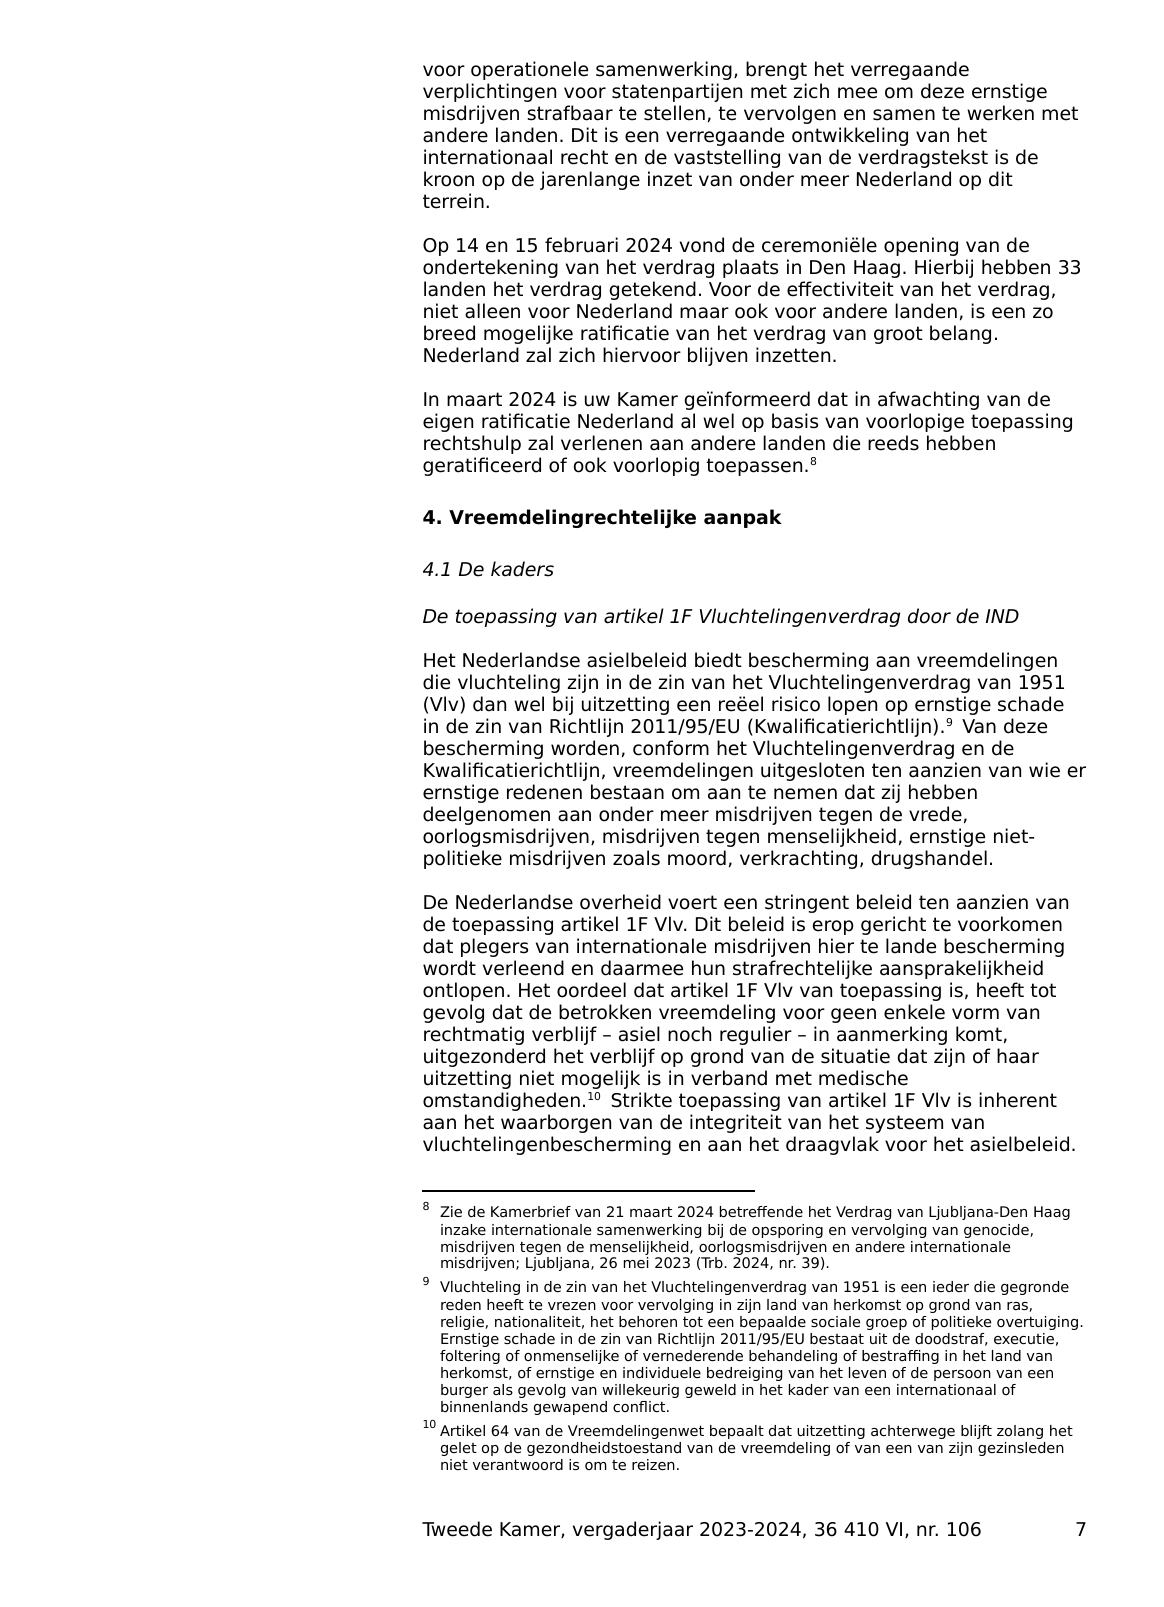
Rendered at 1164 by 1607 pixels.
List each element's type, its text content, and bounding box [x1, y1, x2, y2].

text Het Nederlandse asielbeleid biedt bescherming aan vreemdelingen die vluchteling zijn in de zin van het Vluchtelingenverdrag van 1951 (Vlv) dan wel bij uitzetting een reëel risico lopen op ernstige schade in de zin van Richtlijn 2011/95/EU (Kwalificatierichtlijn). Van deze bescherming worden, conform het Vluchtelingenverdrag en de Kwalificatierichtlijn, vreemdelingen uitgesloten ten aanzien van wie er ernstige redenen bestaan om aan te nemen dat zij hebben deelgenomen aan onder meer misdrijven tegen de vrede, oorlogsmisdrijven, misdrijven tegen menselijkheid, ernstige niet-politieke misdrijven zoals moord, verkrachting, drugshandel. [422, 650, 1087, 870]
text Artikel 64 van de Vreemdelingenwet bepaalt dat uitzetting achterwege blijft zolang het gelet op de gezondheidstoestand van de vreemdeling of van een van zijn gezinsleden niet verantwoord is om te reizen. [422, 1418, 1087, 1474]
subtitle 4. Vreemdelingrechtelijke aanpak [422, 507, 1087, 529]
text Vluchteling in de zin van het Vluchtelingenverdrag van 1951 is een ieder die gegronde reden heeft te vrezen voor vervolging in zijn land van herkomst op grond van ras, religie, nationaliteit, het behoren tot een bepaalde sociale groep of politieke overtuiging. Ernstige schade in de zin van Richtlijn 2011/95/EU bestaat uit de doodstraf, executie, foltering of onmenselijke of vernederende behandeling of bestraffing in het land van herkomst, of ernstige en individuele bedreiging van het leven of de persoon van een burger als gevolg van willekeurig geweld in het kader van een internationaal of binnenlands gewapend conflict. [422, 1275, 1087, 1416]
text Zie de Kamerbrief van 21 maart 2024 betreffende het Verdrag van Ljubljana-Den Haag inzake internationale samenwerking bij de opsporing en vervolging van genocide, misdrijven tegen de menselijkheid, oorlogsmisdrijven en andere internationale misdrijven; Ljubljana, 26 mei 2023 (Trb. 2024, nr. 39). [422, 1200, 1087, 1272]
subtitle 4.1 De kaders [422, 559, 1087, 581]
text voor operationele samenwerking, brengt het verregaande verplichtingen voor statenpartijen met zich mee om deze ernstige misdrijven strafbaar te stellen, te vervolgen en samen te werken met andere landen. Dit is een verregaande ontwikkeling van het internationaal recht en de vaststelling van de verdragstekst is de kroon op de jarenlange inzet van onder meer Nederland op dit terrein. [422, 59, 1087, 213]
text In maart 2024 is uw Kamer geïnformeerd dat in afwachting van de eigen ratificatie Nederland al wel op basis van voorlopige toepassing rechtshulp zal verlenen aan andere landen die reeds hebben geratificeerd of ook voorlopig toepassen. [422, 389, 1087, 477]
subtitle De toepassing van artikel 1F Vluchtelingenverdrag door de IND [422, 606, 1087, 628]
text De Nederlandse overheid voert een stringent beleid ten aanzien van de toepassing artikel 1F Vlv. Dit beleid is erop gericht te voorkomen dat plegers van internationale misdrijven hier te lande bescherming wordt verleend en daarmee hun strafrechtelijke aansprakelijkheid ontlopen. Het oordeel dat artikel 1F Vlv van toepassing is, heeft tot gevolg dat de betrokken vreemdeling voor geen enkele vorm van rechtmatig verblijf – asiel noch regulier – in aanmerking komt, uitgezonderd het verblijf op grond van de situatie dat zijn of haar uitzetting niet mogelijk is in verband met medische omstandigheden. Strikte toepassing van artikel 1F Vlv is inherent aan het waarborgen van de integriteit van het systeem van vluchtelingenbescherming en aan het draagvlak voor het asielbeleid. [422, 892, 1087, 1156]
text Op 14 en 15 februari 2024 vond de ceremoniële opening van de ondertekening van het verdrag plaats in Den Haag. Hierbij hebben 33 landen het verdrag getekend. Voor de effectiviteit van het verdrag, niet alleen voor Nederland maar ook voor andere landen, is een zo breed mogelijke ratificatie van het verdrag van groot belang. Nederland zal zich hiervoor blijven inzetten. [422, 235, 1087, 367]
